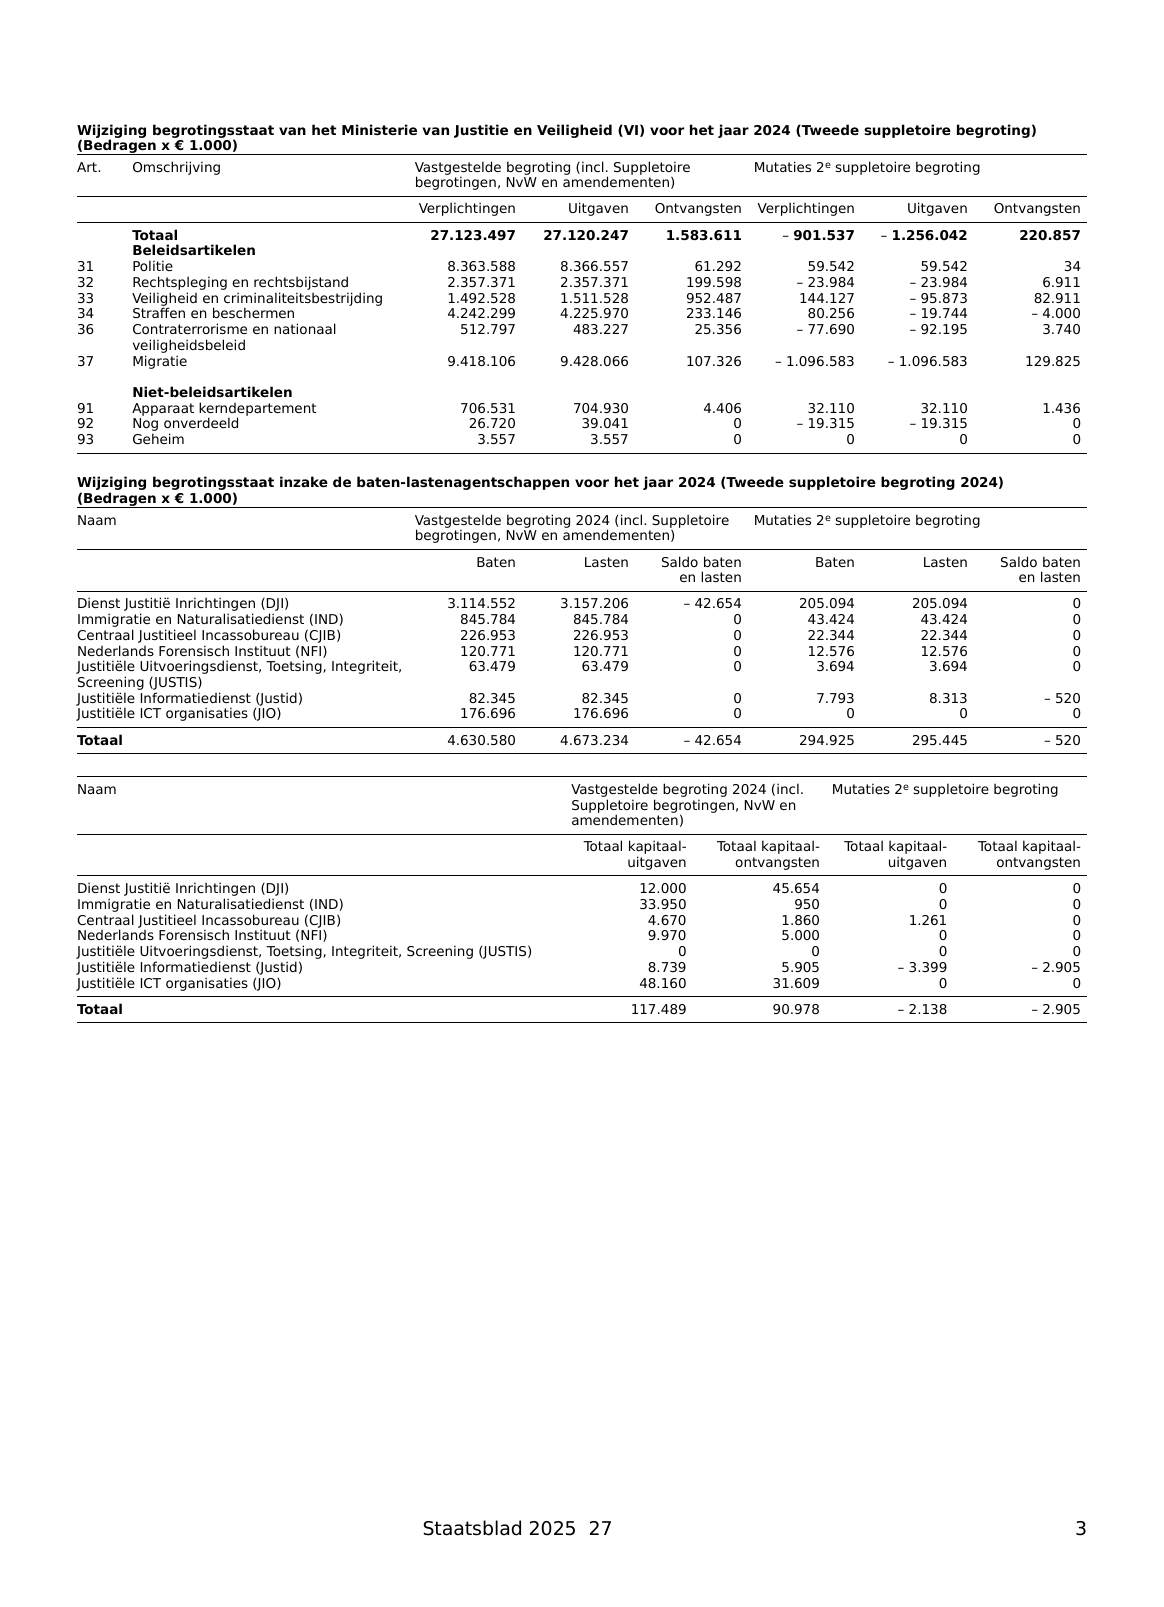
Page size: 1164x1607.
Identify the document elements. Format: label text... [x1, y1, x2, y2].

table_cell Vastgestelde begroting 2024 (incl. Suppletoire begrotingen, NvW en amendementen) [409, 508, 748, 549]
table_cell 0 [826, 928, 953, 944]
table_cell [77, 223, 126, 243]
table_cell [635, 243, 748, 259]
table_cell [748, 369, 861, 385]
table_cell 12.000 [565, 876, 692, 897]
table_cell 82.345 [409, 691, 522, 706]
table_cell [748, 243, 861, 259]
table_cell Totaal kapitaal-ontvangsten [692, 835, 826, 875]
table_header Naam [77, 777, 565, 833]
table_cell – 19.315 [861, 416, 973, 432]
table_cell – 19.315 [748, 416, 861, 432]
table_cell Mutaties 2e suppletoire begroting [748, 155, 1087, 196]
table_cell 129.825 [974, 353, 1087, 369]
table_cell [748, 385, 861, 401]
table_cell 32 [77, 275, 126, 290]
table_cell 12.576 [748, 644, 861, 659]
table_cell 0 [861, 432, 973, 452]
table_cell 8.366.557 [522, 259, 634, 275]
table_cell – 2.138 [826, 997, 953, 1022]
table_cell 1.511.528 [522, 290, 634, 306]
table_cell Totaal [77, 997, 565, 1022]
table_cell 144.127 [748, 290, 861, 306]
table_cell [409, 369, 522, 385]
table_cell Ontvangsten [974, 197, 1087, 222]
table_cell 512.797 [409, 322, 522, 353]
table_cell – 95.873 [861, 290, 973, 306]
table_cell – 23.984 [748, 275, 861, 290]
table_cell 48.160 [565, 975, 692, 996]
table_cell 82.345 [522, 691, 634, 706]
table_cell – 1.256.042 [861, 223, 973, 243]
table_cell Ontvangsten [635, 197, 748, 222]
table_cell Justitiële Informatiedienst (Justid) [77, 691, 409, 706]
table_cell 0 [692, 944, 826, 960]
table_cell 80.256 [748, 306, 861, 322]
table_cell Art. [77, 155, 126, 196]
table_cell 226.953 [409, 628, 522, 643]
table_cell 3.557 [522, 432, 634, 452]
table_cell 82.911 [974, 290, 1087, 306]
table_cell 36 [77, 322, 126, 353]
table_cell 3.114.552 [409, 592, 522, 612]
table_cell Saldo baten en lasten [974, 550, 1087, 591]
table_cell 0 [635, 706, 748, 727]
table_cell 8.739 [565, 960, 692, 975]
table_cell Veiligheid en criminaliteitsbestrijding [126, 290, 409, 306]
table_cell 9.418.106 [409, 353, 522, 369]
table_header Mutaties 2e suppletoire begroting [826, 777, 1087, 833]
table_cell – 1.096.583 [861, 353, 973, 369]
table_cell 59.542 [748, 259, 861, 275]
table_cell [861, 385, 973, 401]
table_cell Rechtspleging en rechtsbijstand [126, 275, 409, 290]
table_cell Lasten [522, 550, 634, 591]
table_cell 0 [861, 706, 973, 727]
table_cell 45.654 [692, 876, 826, 897]
table_cell Geheim [126, 432, 409, 452]
table_cell [77, 550, 409, 591]
table_cell Uitgaven [522, 197, 634, 222]
table_cell 0 [974, 628, 1087, 643]
table_cell 3.694 [748, 659, 861, 691]
table_cell – 2.905 [953, 960, 1087, 975]
table_cell 5.905 [692, 960, 826, 975]
table_cell 3.157.206 [522, 592, 634, 612]
table_cell 0 [953, 913, 1087, 928]
table_cell 220.857 [974, 223, 1087, 243]
table_cell 34 [77, 306, 126, 322]
table_cell 22.344 [861, 628, 973, 643]
table_cell [409, 243, 522, 259]
table_cell 63.479 [409, 659, 522, 691]
table_cell Saldo baten en lasten [635, 550, 748, 591]
table_cell 0 [953, 975, 1087, 996]
table_cell 226.953 [522, 628, 634, 643]
table_cell – 42.654 [635, 728, 748, 753]
table_cell 4.242.299 [409, 306, 522, 322]
table_cell 5.000 [692, 928, 826, 944]
table_cell Centraal Justitieel Incassobureau (CJIB) [77, 913, 565, 928]
table_cell [974, 385, 1087, 401]
table_cell 1.860 [692, 913, 826, 928]
table_cell 205.094 [861, 592, 973, 612]
table_cell Vastgestelde begroting (incl. Suppletoire begrotingen, NvW en amendementen) [409, 155, 748, 196]
table_cell 0 [635, 628, 748, 643]
table_cell – 901.537 [748, 223, 861, 243]
table_cell Verplichtingen [748, 197, 861, 222]
table_cell [635, 369, 748, 385]
table_cell 117.489 [565, 997, 692, 1022]
table_cell [77, 385, 126, 401]
table_cell 0 [974, 592, 1087, 612]
table_cell Totaal [126, 223, 409, 243]
table_cell 63.479 [522, 659, 634, 691]
table_cell 233.146 [635, 306, 748, 322]
table_cell 90.978 [692, 997, 826, 1022]
table_cell 0 [974, 416, 1087, 432]
table_cell Niet-beleidsartikelen [126, 385, 409, 401]
table_cell 1.492.528 [409, 290, 522, 306]
table_cell 1.261 [826, 913, 953, 928]
table_cell Totaal kapitaal-uitgaven [826, 835, 953, 875]
table_cell 0 [748, 706, 861, 727]
table_cell 37 [77, 353, 126, 369]
table_cell Nederlands Forensisch Instituut (NFI) [77, 644, 409, 659]
table_cell Baten [748, 550, 861, 591]
table_cell Beleidsartikelen [126, 243, 409, 259]
table_cell 39.041 [522, 416, 634, 432]
table_cell 3.557 [409, 432, 522, 452]
table_cell 845.784 [522, 612, 634, 628]
table_cell 0 [953, 944, 1087, 960]
table_cell 0 [974, 644, 1087, 659]
table_cell – 23.984 [861, 275, 973, 290]
table_cell 176.696 [522, 706, 634, 727]
table_cell 4.225.970 [522, 306, 634, 322]
table_cell Politie [126, 259, 409, 275]
table_cell Nog onverdeeld [126, 416, 409, 432]
table_cell – 2.905 [953, 997, 1087, 1022]
table_cell Migratie [126, 353, 409, 369]
table_cell [77, 369, 126, 385]
table_cell 199.598 [635, 275, 748, 290]
table_cell 3.740 [974, 322, 1087, 353]
table_cell 176.696 [409, 706, 522, 727]
table_cell 3.694 [861, 659, 973, 691]
table_cell 295.445 [861, 728, 973, 753]
table_cell 33.950 [565, 897, 692, 912]
table_cell 0 [953, 897, 1087, 912]
table_cell 0 [826, 897, 953, 912]
table_cell 0 [748, 432, 861, 452]
table_cell Justitiële Informatiedienst (Justid) [77, 960, 565, 975]
table_cell Dienst Justitië Inrichtingen (DJI) [77, 592, 409, 612]
table_cell 27.120.247 [522, 223, 634, 243]
table_cell 0 [635, 416, 748, 432]
table_cell 33 [77, 290, 126, 306]
table_cell 205.094 [748, 592, 861, 612]
table_cell 7.793 [748, 691, 861, 706]
table_cell 0 [953, 928, 1087, 944]
table_cell Totaal kapitaal-ontvangsten [953, 835, 1087, 875]
table_cell [522, 385, 634, 401]
table_cell – 92.195 [861, 322, 973, 353]
table_cell 0 [826, 975, 953, 996]
table_cell Totaal [77, 728, 409, 753]
table_cell 12.576 [861, 644, 973, 659]
table_cell Omschrijving [126, 155, 409, 196]
table_cell 0 [974, 659, 1087, 691]
table_cell 845.784 [409, 612, 522, 628]
table_cell Justitiële Uitvoeringsdienst, Toetsing, Integriteit, Screening (JUSTIS) [77, 944, 565, 960]
table_cell [522, 369, 634, 385]
table_cell – 1.096.583 [748, 353, 861, 369]
table_cell 34 [974, 259, 1087, 275]
table_cell Mutaties 2e suppletoire begroting [748, 508, 1087, 549]
table_cell 32.110 [748, 401, 861, 416]
table_cell 0 [635, 644, 748, 659]
table_cell Contraterrorisme en nationaal veiligheidsbeleid [126, 322, 409, 353]
table_cell 0 [635, 659, 748, 691]
table_cell 6.911 [974, 275, 1087, 290]
table_cell [974, 243, 1087, 259]
table_cell 0 [565, 944, 692, 960]
table_cell Dienst Justitië Inrichtingen (DJI) [77, 876, 565, 897]
table_cell Straffen en beschermen [126, 306, 409, 322]
table_cell 26.720 [409, 416, 522, 432]
table_cell 2.357.371 [522, 275, 634, 290]
table_cell 43.424 [861, 612, 973, 628]
table_cell 120.771 [522, 644, 634, 659]
table_cell – 77.690 [748, 322, 861, 353]
table_cell 1.436 [974, 401, 1087, 416]
table_cell Justitiële ICT organisaties (JIO) [77, 706, 409, 727]
table_cell Totaal kapitaal-uitgaven [565, 835, 692, 875]
table_header Wijziging begrotingsstaat van het Ministerie van Justitie en Veiligheid (VI) voor het jaar 2024 (Tweede suppletoire begroting) (Bedragen x € 1.000) [77, 122, 1087, 154]
table_cell Baten [409, 550, 522, 591]
table_cell 25.356 [635, 322, 748, 353]
table_cell Verplichtingen [409, 197, 522, 222]
table_cell Justitiële ICT organisaties (JIO) [77, 975, 565, 996]
table_cell 0 [974, 612, 1087, 628]
table_cell 27.123.497 [409, 223, 522, 243]
table_cell 93 [77, 432, 126, 452]
table_cell 22.344 [748, 628, 861, 643]
table_cell 4.630.580 [409, 728, 522, 753]
table_cell 4.670 [565, 913, 692, 928]
table_cell – 19.744 [861, 306, 973, 322]
table_cell [635, 385, 748, 401]
table_header Vastgestelde begroting 2024 (incl. Suppletoire begrotingen, NvW en amendementen) [565, 777, 826, 833]
table_cell 61.292 [635, 259, 748, 275]
table_cell 483.227 [522, 322, 634, 353]
table_cell [77, 835, 565, 875]
table_cell [974, 369, 1087, 385]
table_cell Immigratie en Naturalisatiedienst (IND) [77, 897, 565, 912]
table_cell 31.609 [692, 975, 826, 996]
table_cell Nederlands Forensisch Instituut (NFI) [77, 928, 565, 944]
table_cell 952.487 [635, 290, 748, 306]
table_cell 0 [974, 432, 1087, 452]
table_cell [522, 243, 634, 259]
table_cell Naam [77, 508, 409, 549]
table_cell 59.542 [861, 259, 973, 275]
table_cell 9.970 [565, 928, 692, 944]
table_cell 9.428.066 [522, 353, 634, 369]
table_cell 8.363.588 [409, 259, 522, 275]
table_cell 0 [953, 876, 1087, 897]
table_cell 43.424 [748, 612, 861, 628]
table_cell Immigratie en Naturalisatiedienst (IND) [77, 612, 409, 628]
table_cell 91 [77, 401, 126, 416]
table_cell – 42.654 [635, 592, 748, 612]
table_cell 31 [77, 259, 126, 275]
table_cell [126, 197, 409, 222]
table_cell [409, 385, 522, 401]
table_cell – 520 [974, 728, 1087, 753]
table_cell 0 [635, 691, 748, 706]
table_cell 704.930 [522, 401, 634, 416]
table_cell 4.673.234 [522, 728, 634, 753]
table_cell 4.406 [635, 401, 748, 416]
table_cell 8.313 [861, 691, 973, 706]
table_cell 120.771 [409, 644, 522, 659]
table_cell Justitiële Uitvoeringsdienst, Toetsing, Integriteit, Screening (JUSTIS) [77, 659, 409, 691]
table_cell Lasten [861, 550, 973, 591]
table_cell 0 [826, 876, 953, 897]
table_cell 1.583.611 [635, 223, 748, 243]
table_cell Centraal Justitieel Incassobureau (CJIB) [77, 628, 409, 643]
table_cell – 520 [974, 691, 1087, 706]
table_cell 0 [635, 612, 748, 628]
table_cell 2.357.371 [409, 275, 522, 290]
table_cell 0 [974, 706, 1087, 727]
table_cell 0 [826, 944, 953, 960]
table_header Wijziging begrotingsstaat inzake de baten-lastenagentschappen voor het jaar 2024 (Tweede suppletoire begroting 2024) (Bedragen x € 1.000) [77, 475, 1087, 507]
table_cell [77, 197, 126, 222]
table_cell 92 [77, 416, 126, 432]
table_cell Apparaat kerndepartement [126, 401, 409, 416]
table_cell [861, 369, 973, 385]
table_cell 32.110 [861, 401, 973, 416]
table_cell 294.925 [748, 728, 861, 753]
table_cell 706.531 [409, 401, 522, 416]
table_cell [77, 243, 126, 259]
table_cell Uitgaven [861, 197, 973, 222]
table_cell [861, 243, 973, 259]
table_cell [126, 369, 409, 385]
table_cell – 4.000 [974, 306, 1087, 322]
table_cell 950 [692, 897, 826, 912]
table_cell 0 [635, 432, 748, 452]
table_cell – 3.399 [826, 960, 953, 975]
table_cell 107.326 [635, 353, 748, 369]
